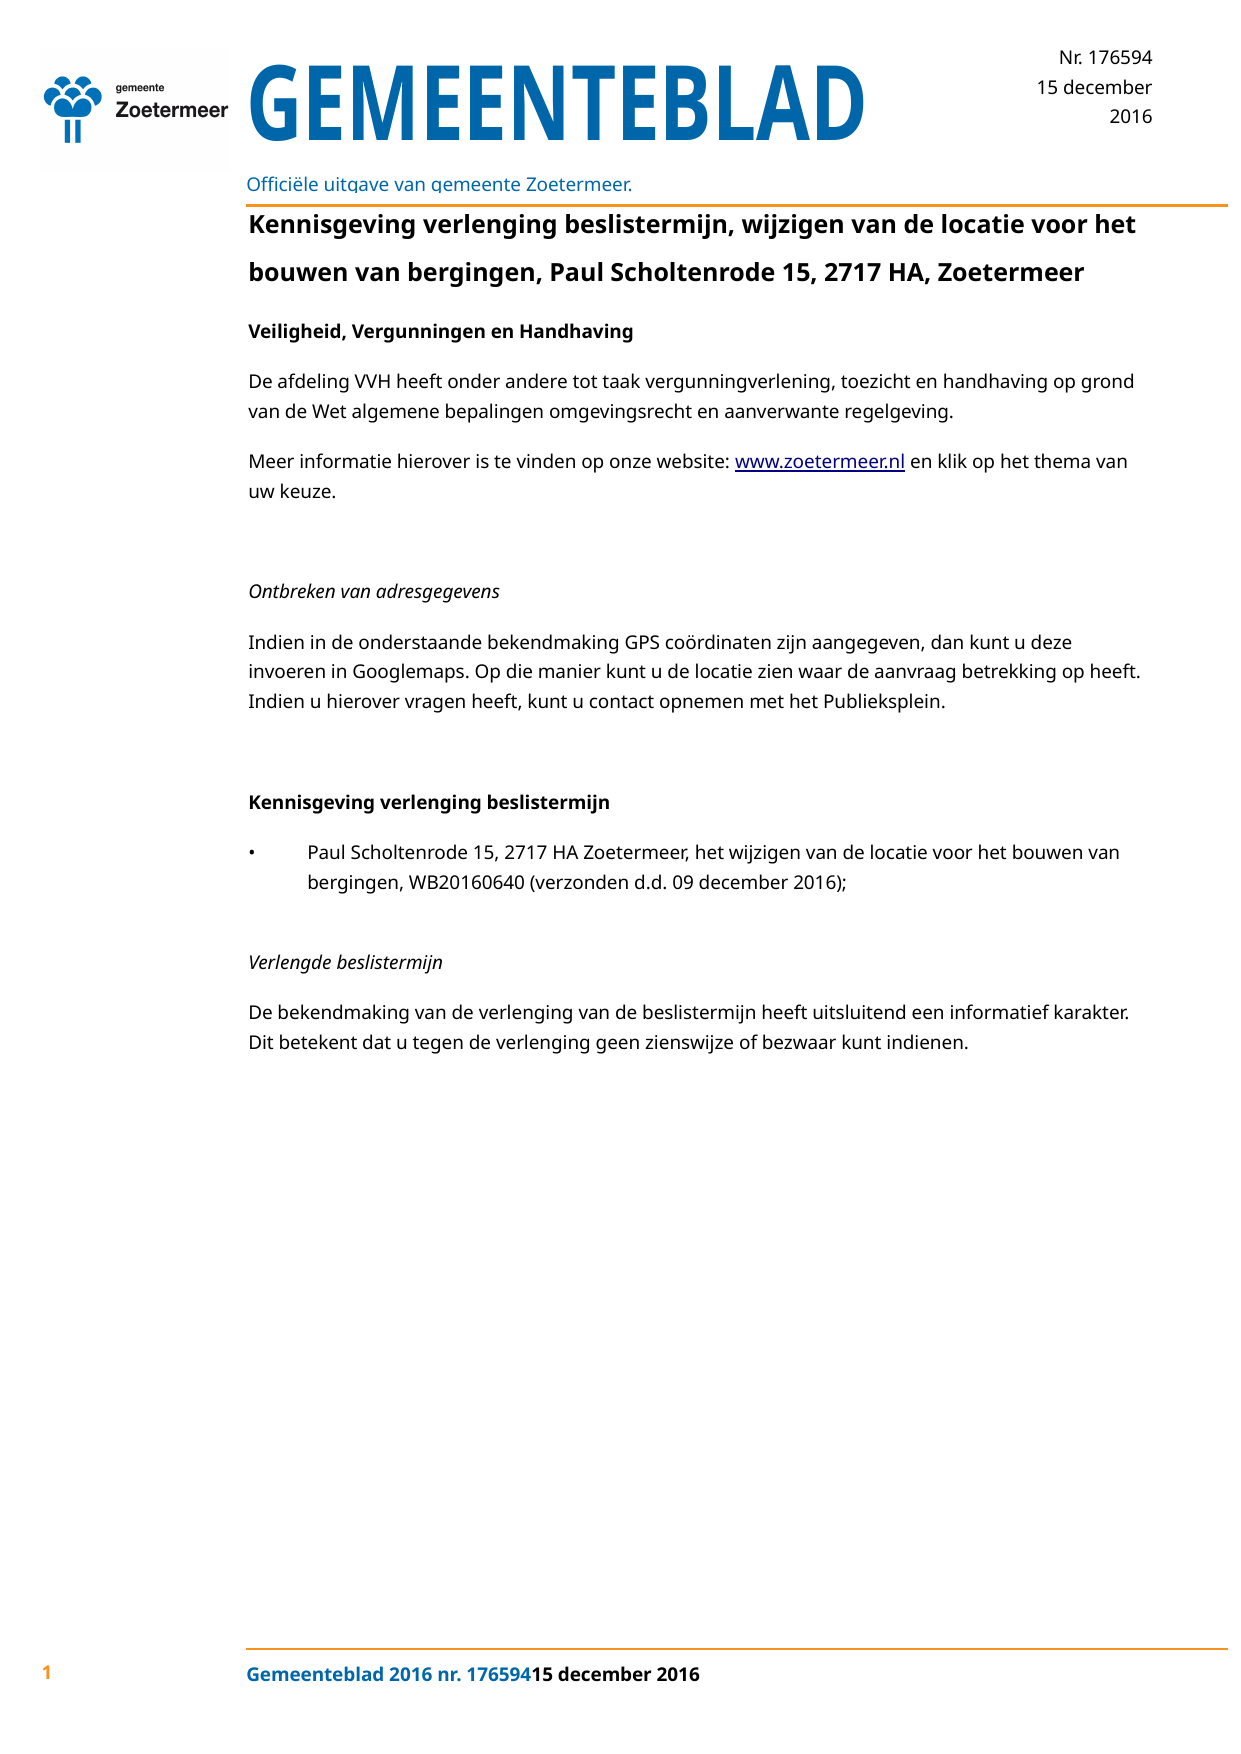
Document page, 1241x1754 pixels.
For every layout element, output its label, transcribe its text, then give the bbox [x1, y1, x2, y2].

text Veiligheid, Vergunningen en Handhaving [248, 318, 1152, 344]
picture [41, 47, 231, 172]
text Meer informatie hierover is te vinden op onze website: www.zoetermeer.nl en klik op het thema van uw keuze. [248, 448, 1152, 504]
list Paul Scholtenrode 15, 2717 HA Zoetermeer, het wijzigen van de locatie voor het bouwen van bergingen, WB20160640 (verzonden d.d. 09 december 2016); [248, 839, 1152, 895]
text De bekendmaking van de verlenging van de beslistermijn heeft uitsluitend een informatief karakter. Dit betekent dat u tegen de verlenging geen zienswijze of bezwaar kunt indienen. [248, 999, 1152, 1055]
text De afdeling VVH heeft onder andere tot taak vergunningverlening, toezicht en handhaving op grond van de Wet algemene bepalingen omgevingsrecht en aanverwante regelgeving. [248, 368, 1152, 424]
text Kennisgeving verlenging beslistermijn, wijzigen van de locatie voor het bouwen van bergingen, Paul Scholtenrode 15, 2717 HA, Zoetermeer [248, 207, 1152, 288]
text Verlengde beslistermijn [248, 949, 1152, 975]
text Kennisgeving verlenging beslistermijn [248, 789, 1152, 815]
text Indien in de onderstaande bekendmaking GPS coördinaten zijn aangegeven, dan kunt u deze invoeren in Googlemaps. Op die manier kunt u de locatie zien waar de aanvraag betrekking op heeft. Indien u hierover vragen heeft, kunt u contact opnemen met het Publieksplein. [248, 629, 1152, 714]
text Ontbreken van adresgegevens [248, 579, 1152, 604]
